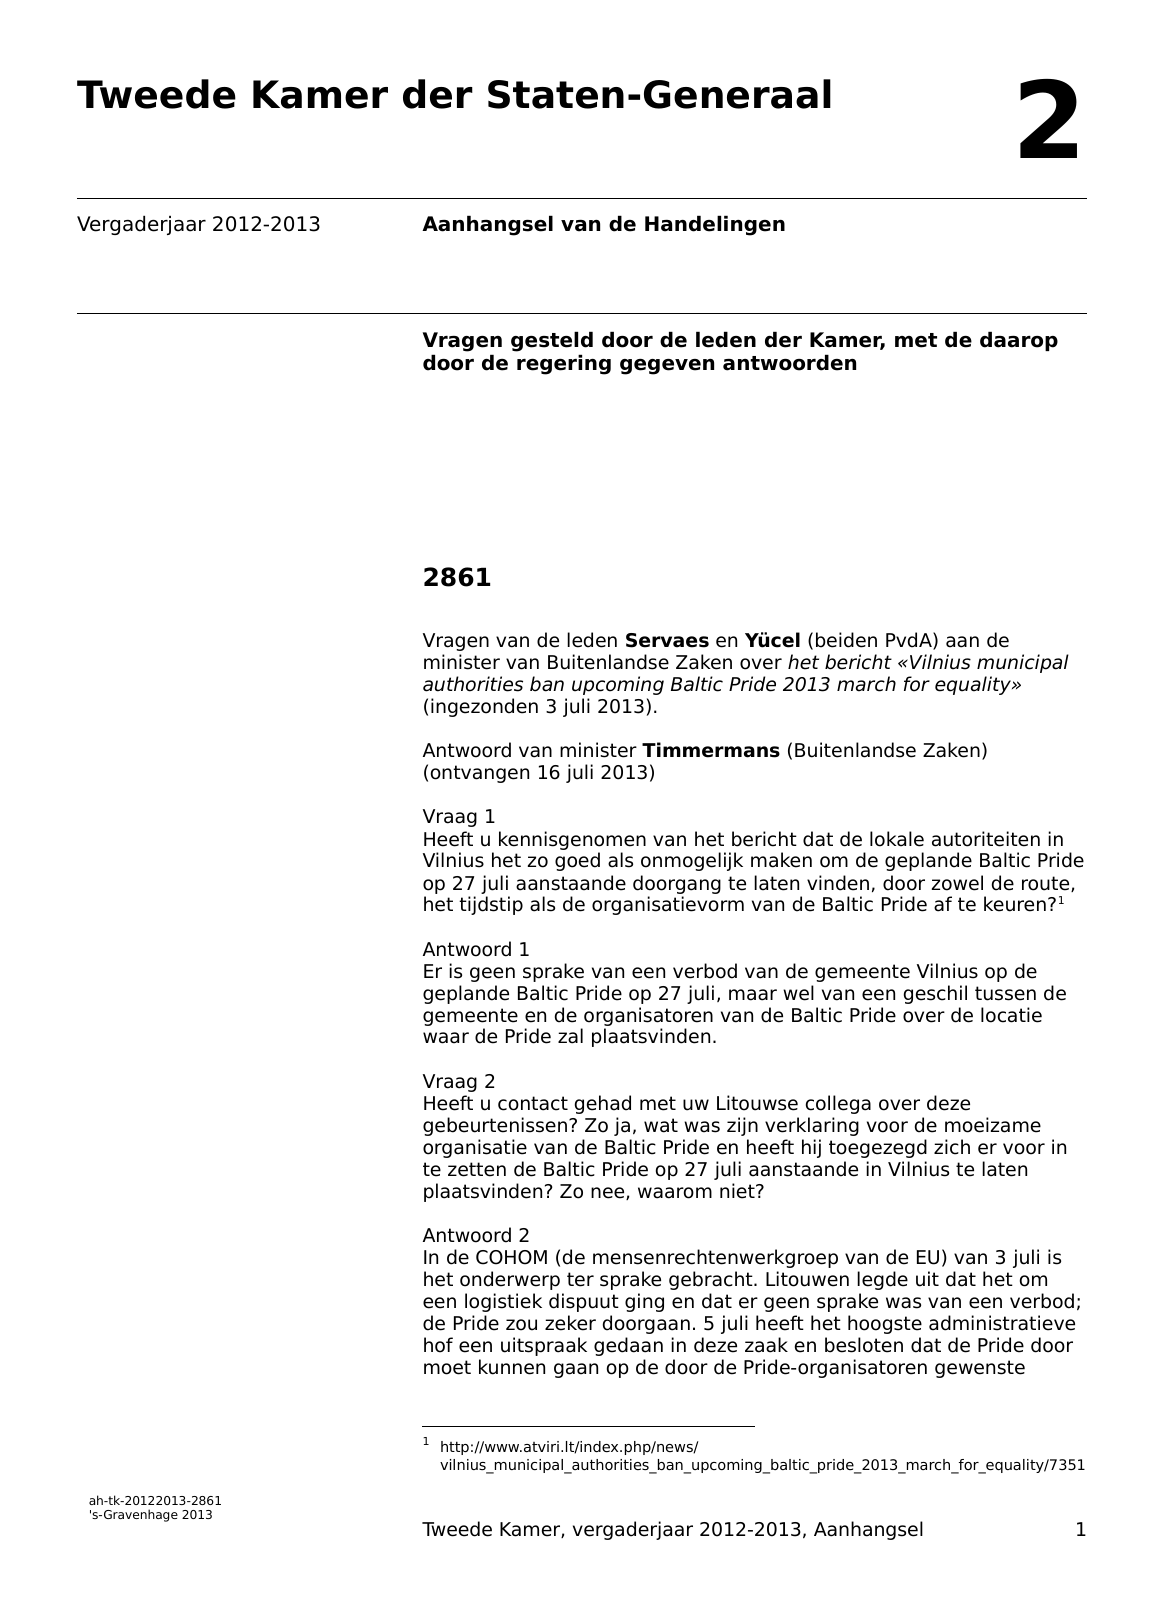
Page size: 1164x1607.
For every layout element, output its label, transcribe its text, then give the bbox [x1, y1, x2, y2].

text Heeft u contact gehad met uw Litouwse collega over deze gebeurtenissen? Zo ja, wat was zijn verklaring voor de moeizame organisatie van de Baltic Pride en heeft hij toegezegd zich er voor in te zetten de Baltic Pride op 27 juli aanstaande in Vilnius te laten plaatsvinden? Zo nee, waarom niet? [422, 1093, 1087, 1202]
text 's-Gravenhage 2013 [88, 1508, 323, 1522]
table_cell Aanhangsel van de Handelingen [422, 199, 1087, 313]
text ah-tk-20122013-2861 [88, 1494, 323, 1508]
text Antwoord van minister Timmermans (Buitenlandse Zaken) (ontvangen 16 juli 2013) [422, 740, 1087, 784]
text Er is geen sprake van een verbod van de gemeente Vilnius op de geplande Baltic Pride op 27 juli, maar wel van een geschil tussen de gemeente en de organisatoren van de Baltic Pride over de locatie waar de Pride zal plaatsvinden. [422, 961, 1087, 1048]
table_cell [77, 314, 422, 375]
text Vraag 2 [422, 1071, 1087, 1093]
text In de COHOM (de mensenrechtenwerkgroep van de EU) van 3 juli is het onderwerp ter sprake gebracht. Litouwen legde uit dat het om een logistiek dispuut ging en dat er geen sprake was van een verbod; de Pride zou zeker doorgaan. 5 juli heeft het hoogste administratieve hof een uitspraak gedaan in deze zaak en besloten dat de Pride door moet kunnen gaan op de door de Pride-organisatoren gewenste [422, 1247, 1087, 1378]
text Vraag 1 [422, 806, 1087, 828]
table_cell Vergaderjaar 2012-2013 [77, 199, 422, 313]
text http://www.atviri.lt/index.php/news/vilnius_municipal_authorities_ban_upcoming_baltic_pride_2013_march_for_equality/7351 [422, 1435, 1087, 1474]
text Antwoord 2 [422, 1225, 1087, 1247]
table_header Tweede Kamer der Staten-Generaal [77, 59, 886, 198]
text Heeft u kennisgenomen van het bericht dat de lokale autoriteiten in Vilnius het zo goed als onmogelijk maken om de geplande Baltic Pride op 27 juli aanstaande doorgang te laten vinden, door zowel de route, het tijdstip als de organisatievorm van de Baltic Pride af te keuren? [422, 828, 1087, 916]
text Antwoord 1 [422, 938, 1087, 961]
table_cell Vragen gesteld door de leden der Kamer, met de daarop door de regering gegeven antwoorden [422, 314, 1087, 375]
table_header 2 [886, 59, 1087, 198]
text 2861 [422, 563, 1087, 592]
text Vragen van de leden Servaes en Yücel (beiden PvdA) aan de minister van Buitenlandse Zaken over het bericht «Vilnius municipal authorities ban upcoming Baltic Pride 2013 march for equality» (ingezonden 3 juli 2013). [422, 630, 1087, 718]
